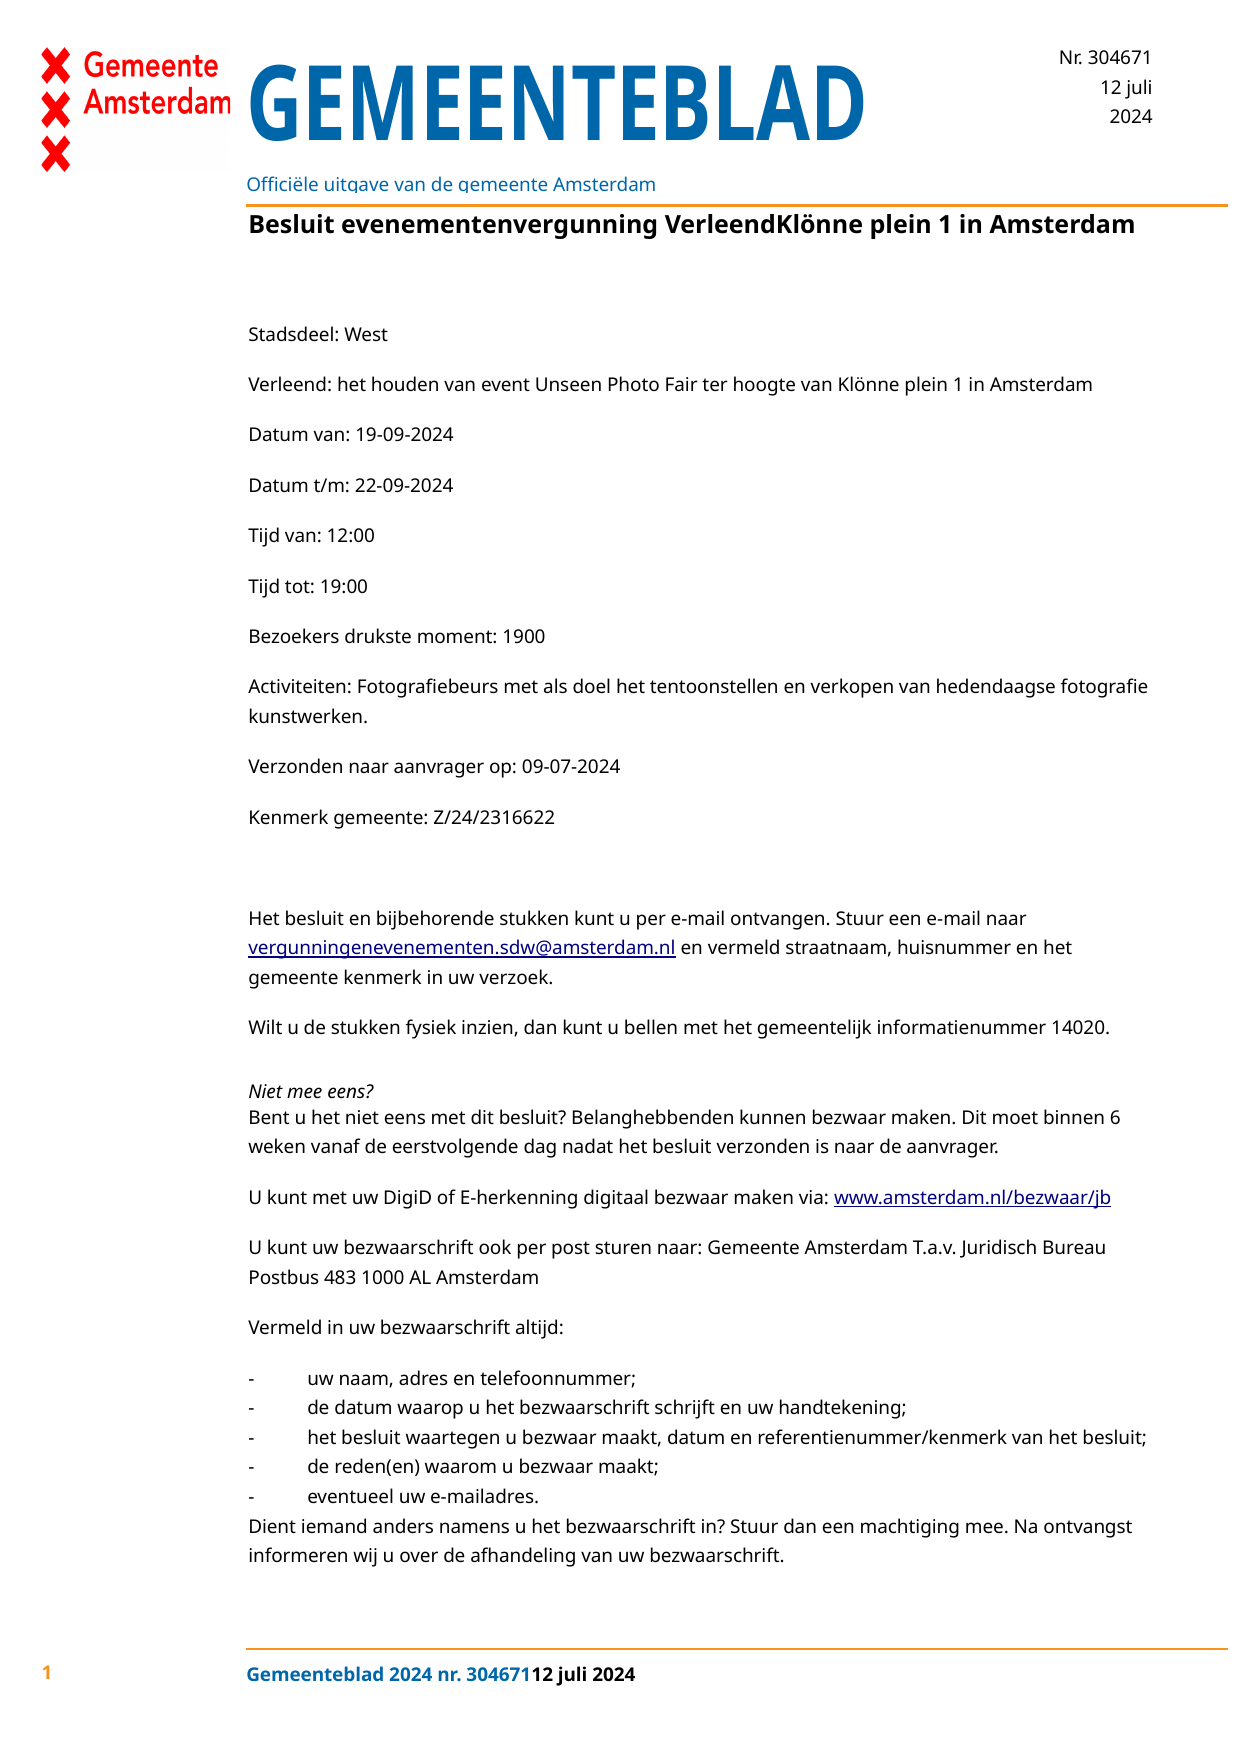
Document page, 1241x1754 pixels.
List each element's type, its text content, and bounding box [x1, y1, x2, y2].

list het besluit waartegen u bezwaar maakt, datum en referentienummer/kenmerk van het besluit; [248, 1424, 1152, 1450]
text Verzonden naar aanvrager op: 09-07-2024 [248, 754, 1152, 779]
text Datum t/m: 22-09-2024 [248, 472, 1152, 498]
text Dient iemand anders namens u het bezwaarschrift in? Stuur dan een machtiging mee. Na ontvangst informeren wij u over de afhandeling van uw bezwaarschrift. [248, 1513, 1152, 1568]
text Kenmerk gemeente: Z/24/2316622 [248, 804, 1152, 830]
text Activiteiten: Fotografiebeurs met als doel het tentoonstellen en verkopen van hedendaagse fotografie kunstwerken. [248, 674, 1152, 729]
text Stadsdeel: West [248, 321, 1152, 346]
text Besluit evenementenvergunning VerleendKlönne plein 1 in Amsterdam [248, 207, 1152, 241]
text Tijd tot: 19:00 [248, 573, 1152, 598]
text Bezoekers drukste moment: 1900 [248, 623, 1152, 649]
text Vermeld in uw bezwaarschrift altijd: [248, 1314, 1152, 1340]
list uw naam, adres en telefoonnummer; [248, 1365, 1152, 1391]
list de datum waarop u het bezwaarschrift schrijft en uw handtekening; [248, 1394, 1152, 1420]
text U kunt uw bezwaarschrift ook per post sturen naar: Gemeente Amsterdam T.a.v. Juridisch Bureau Postbus 483 1000 AL Amsterdam [248, 1234, 1152, 1290]
text Verleend: het houden van event Unseen Photo Fair ter hoogte van Klönne plein 1 in Amsterdam [248, 371, 1152, 397]
text Wilt u de stukken fysiek inzien, dan kunt u bellen met het gemeentelijk informatienummer 14020. [248, 1014, 1152, 1040]
picture [41, 47, 231, 172]
text Niet mee eens? [248, 1078, 1152, 1104]
text Tijd van: 12:00 [248, 522, 1152, 548]
list eventueel uw e-mailadres. [248, 1483, 1152, 1509]
text Bent u het niet eens met dit besluit? Belanghebbenden kunnen bezwaar maken. Dit moet binnen 6 weken vanaf de eerstvolgende dag nadat het besluit verzonden is naar de aanvrager. [248, 1104, 1152, 1159]
list de reden(en) waarom u bezwaar maakt; [248, 1454, 1152, 1479]
text Het besluit en bijbehorende stukken kunt u per e-mail ontvangen. Stuur een e-mail naar vergunningenevenementen.sdw@amsterdam.nl en vermeld straatnaam, huisnummer en het gemeente kenmerk in uw verzoek. [248, 905, 1152, 990]
text Datum van: 19-09-2024 [248, 422, 1152, 447]
text U kunt met uw DigiD of E-herkenning digitaal bezwaar maken via: www.amsterdam.nl/bezwaar/jb [248, 1184, 1152, 1210]
